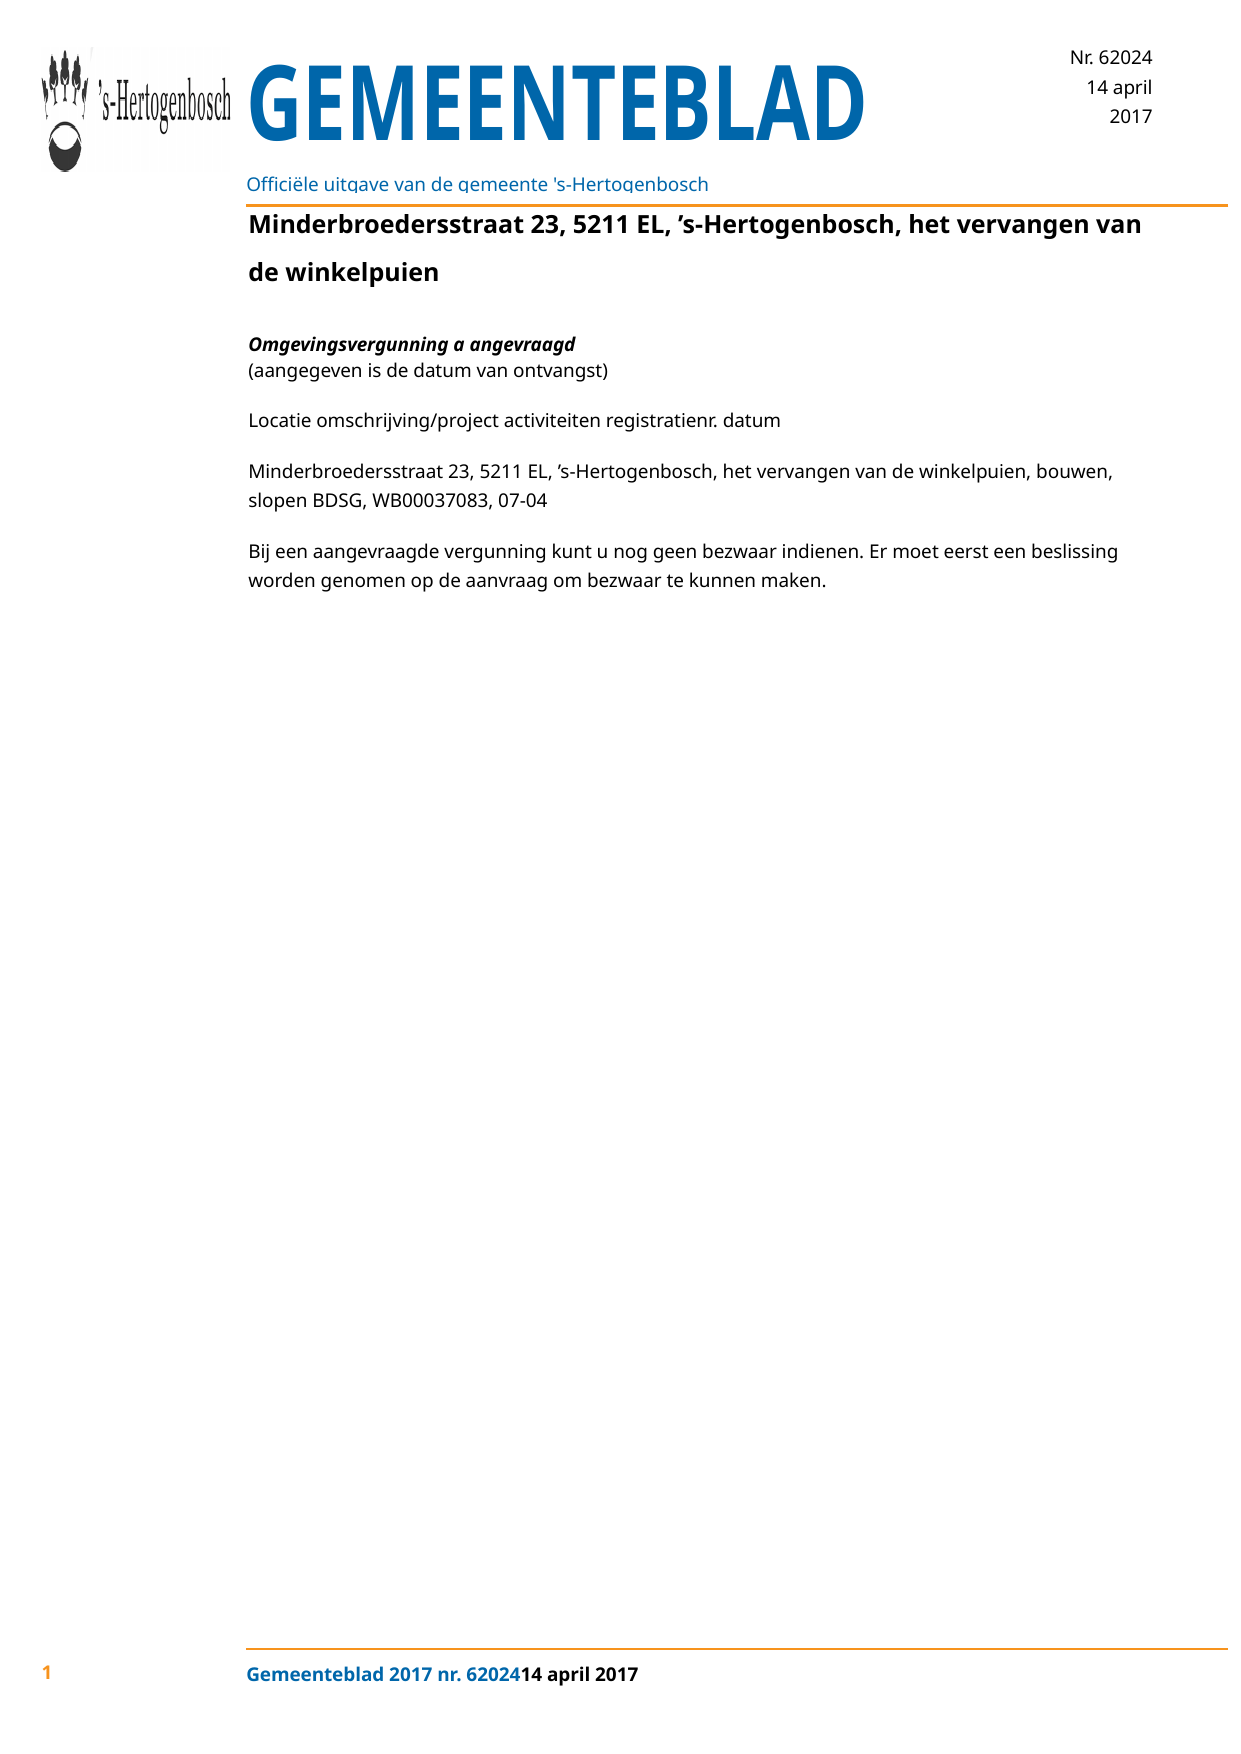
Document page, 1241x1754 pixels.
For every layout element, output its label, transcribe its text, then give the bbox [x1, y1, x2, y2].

text (aangegeven is de datum van ontvangst) [248, 357, 1152, 383]
text Locatie omschrijving/project activiteiten registratienr. datum [248, 408, 1152, 433]
picture [41, 47, 231, 172]
text Bij een aangevraagde vergunning kunt u nog geen bezwaar indienen. Er moet eerst een beslissing worden genomen op de aanvraag om bezwaar te kunnen maken. [248, 538, 1152, 593]
text Omgevingsvergunning a angevraagd [248, 331, 1152, 357]
text Minderbroedersstraat 23, 5211 EL, ’s-Hertogenbosch, het vervangen van de winkelpuien [248, 207, 1152, 288]
text Minderbroedersstraat 23, 5211 EL, ’s-Hertogenbosch, het vervangen van de winkelpuien, bouwen, slopen BDSG, WB00037083, 07-04 [248, 458, 1152, 513]
